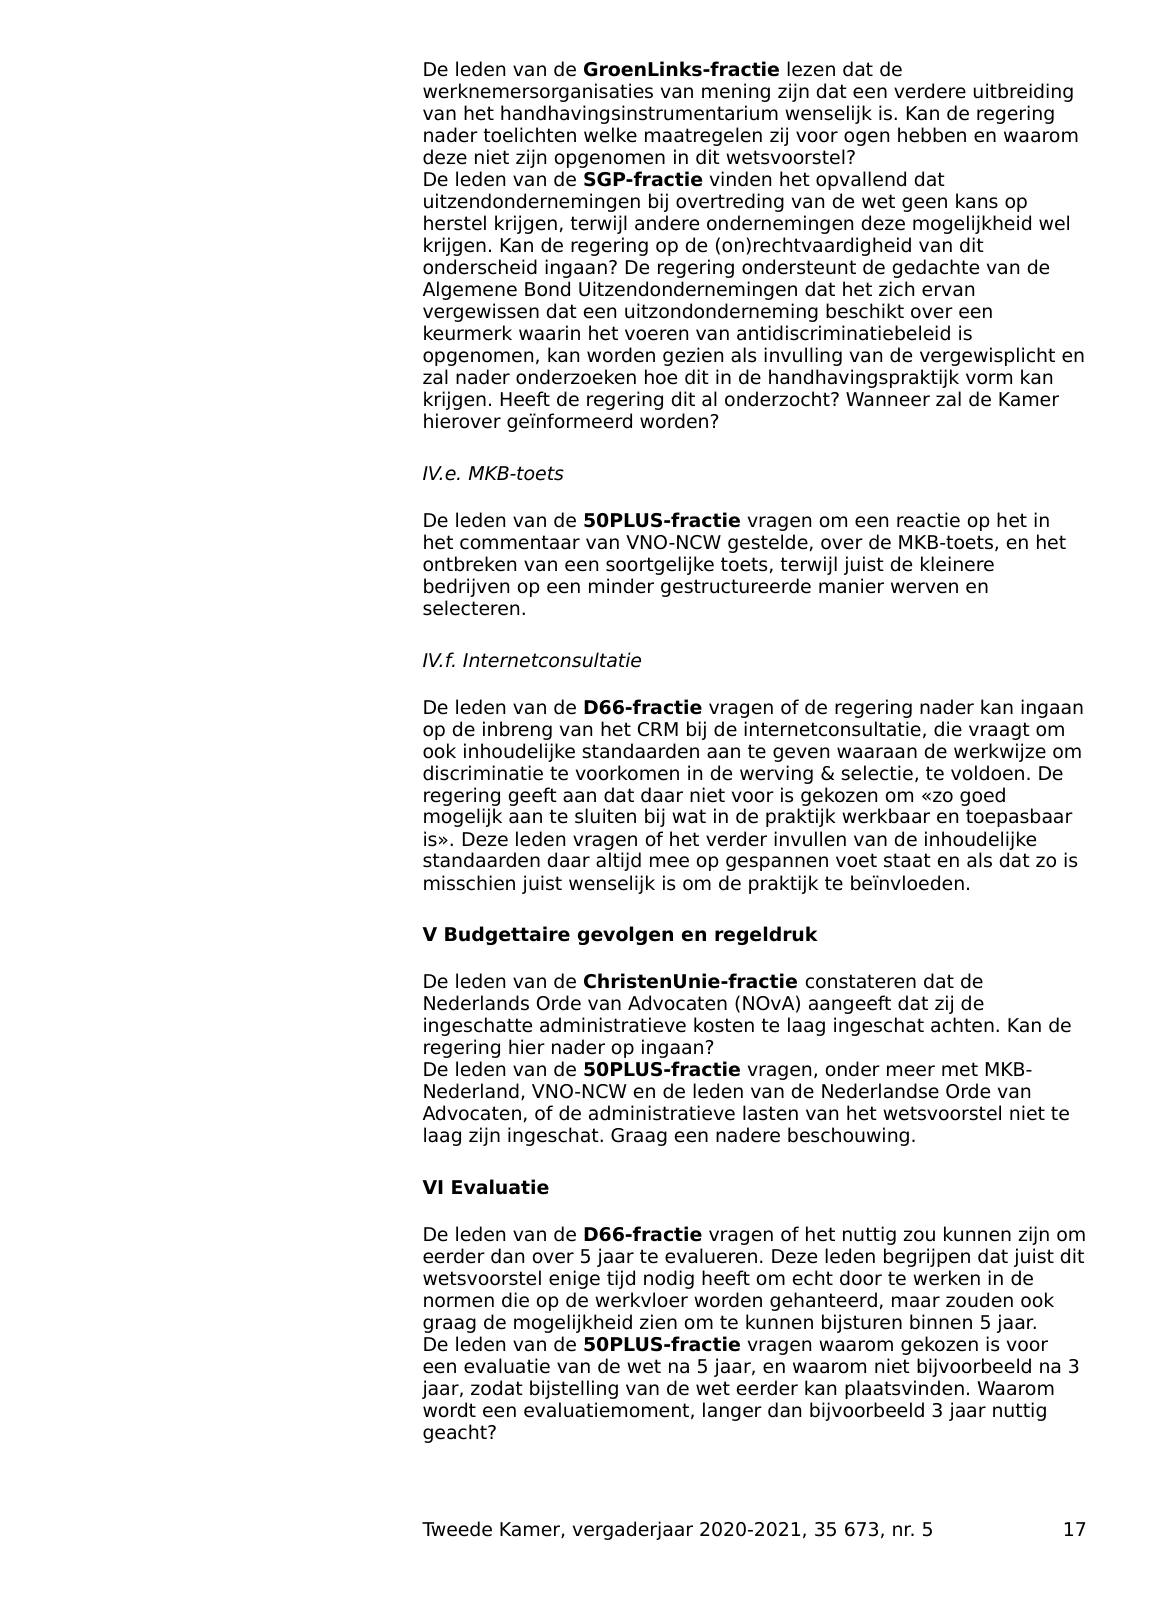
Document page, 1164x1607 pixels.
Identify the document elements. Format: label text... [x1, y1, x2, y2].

text De leden van de D66-fractie vragen of de regering nader kan ingaan op de inbreng van het CRM bij de internetconsultatie, die vraagt om ook inhoudelijke standaarden aan te geven waaraan de werkwijze om discriminatie te voorkomen in de werving & selectie, te voldoen. De regering geeft aan dat daar niet voor is gekozen om «zo goed mogelijk aan te sluiten bij wat in de praktijk werkbaar en toepasbaar is». Deze leden vragen of het verder invullen van de inhoudelijke standaarden daar altijd mee op gespannen voet staat en als dat zo is misschien juist wenselijk is om de praktijk te beïnvloeden. [422, 697, 1087, 894]
text De leden van de 50PLUS-fractie vragen, onder meer met MKB-Nederland, VNO-NCW en de leden van de Nederlandse Orde van Advocaten, of de administratieve lasten van het wetsvoorstel niet te laag zijn ingeschat. Graag een nadere beschouwing. [422, 1059, 1087, 1147]
text De leden van de 50PLUS-fractie vragen waarom gekozen is voor een evaluatie van de wet na 5 jaar, en waarom niet bijvoorbeeld na 3 jaar, zodat bijstelling van de wet eerder kan plaatsvinden. Waarom wordt een evaluatiemoment, langer dan bijvoorbeeld 3 jaar nuttig geacht? [422, 1334, 1087, 1444]
text De leden van de ChristenUnie-fractie constateren dat de Nederlands Orde van Advocaten (NOvA) aangeeft dat zij de ingeschatte administratieve kosten te laag ingeschat achten. Kan de regering hier nader op ingaan? [422, 971, 1087, 1059]
subtitle VI Evaluatie [422, 1177, 1087, 1199]
subtitle IV.f. Internetconsultatie [422, 649, 1087, 672]
text De leden van de D66-fractie vragen of het nuttig zou kunnen zijn om eerder dan over 5 jaar te evalueren. Deze leden begrijpen dat juist dit wetsvoorstel enige tijd nodig heeft om echt door te werken in de normen die op de werkvloer worden gehanteerd, maar zouden ook graag de mogelijkheid zien om te kunnen bijsturen binnen 5 jaar. [422, 1224, 1087, 1334]
text De leden van de GroenLinks-fractie lezen dat de werknemersorganisaties van mening zijn dat een verdere uitbreiding van het handhavingsinstrumentarium wenselijk is. Kan de regering nader toelichten welke maatregelen zij voor ogen hebben en waarom deze niet zijn opgenomen in dit wetsvoorstel? [422, 59, 1087, 169]
text De leden van de SGP-fractie vinden het opvallend dat uitzendondernemingen bij overtreding van de wet geen kans op herstel krijgen, terwijl andere ondernemingen deze mogelijkheid wel krijgen. Kan de regering op de (on)rechtvaardigheid van dit onderscheid ingaan? De regering ondersteunt de gedachte van de Algemene Bond Uitzendondernemingen dat het zich ervan vergewissen dat een uitzondonderneming beschikt over een keurmerk waarin het voeren van antidiscriminatiebeleid is opgenomen, kan worden gezien als invulling van de vergewisplicht en zal nader onderzoeken hoe dit in de handhavingspraktijk vorm kan krijgen. Heeft de regering dit al onderzocht? Wanneer zal de Kamer hierover geïnformeerd worden? [422, 169, 1087, 433]
subtitle IV.e. MKB-toets [422, 463, 1087, 485]
subtitle V Budgettaire gevolgen en regeldruk [422, 924, 1087, 946]
text De leden van de 50PLUS-fractie vragen om een reactie op het in het commentaar van VNO-NCW gestelde, over de MKB-toets, en het ontbreken van een soortgelijke toets, terwijl juist de kleinere bedrijven op een minder gestructureerde manier werven en selecteren. [422, 510, 1087, 619]
